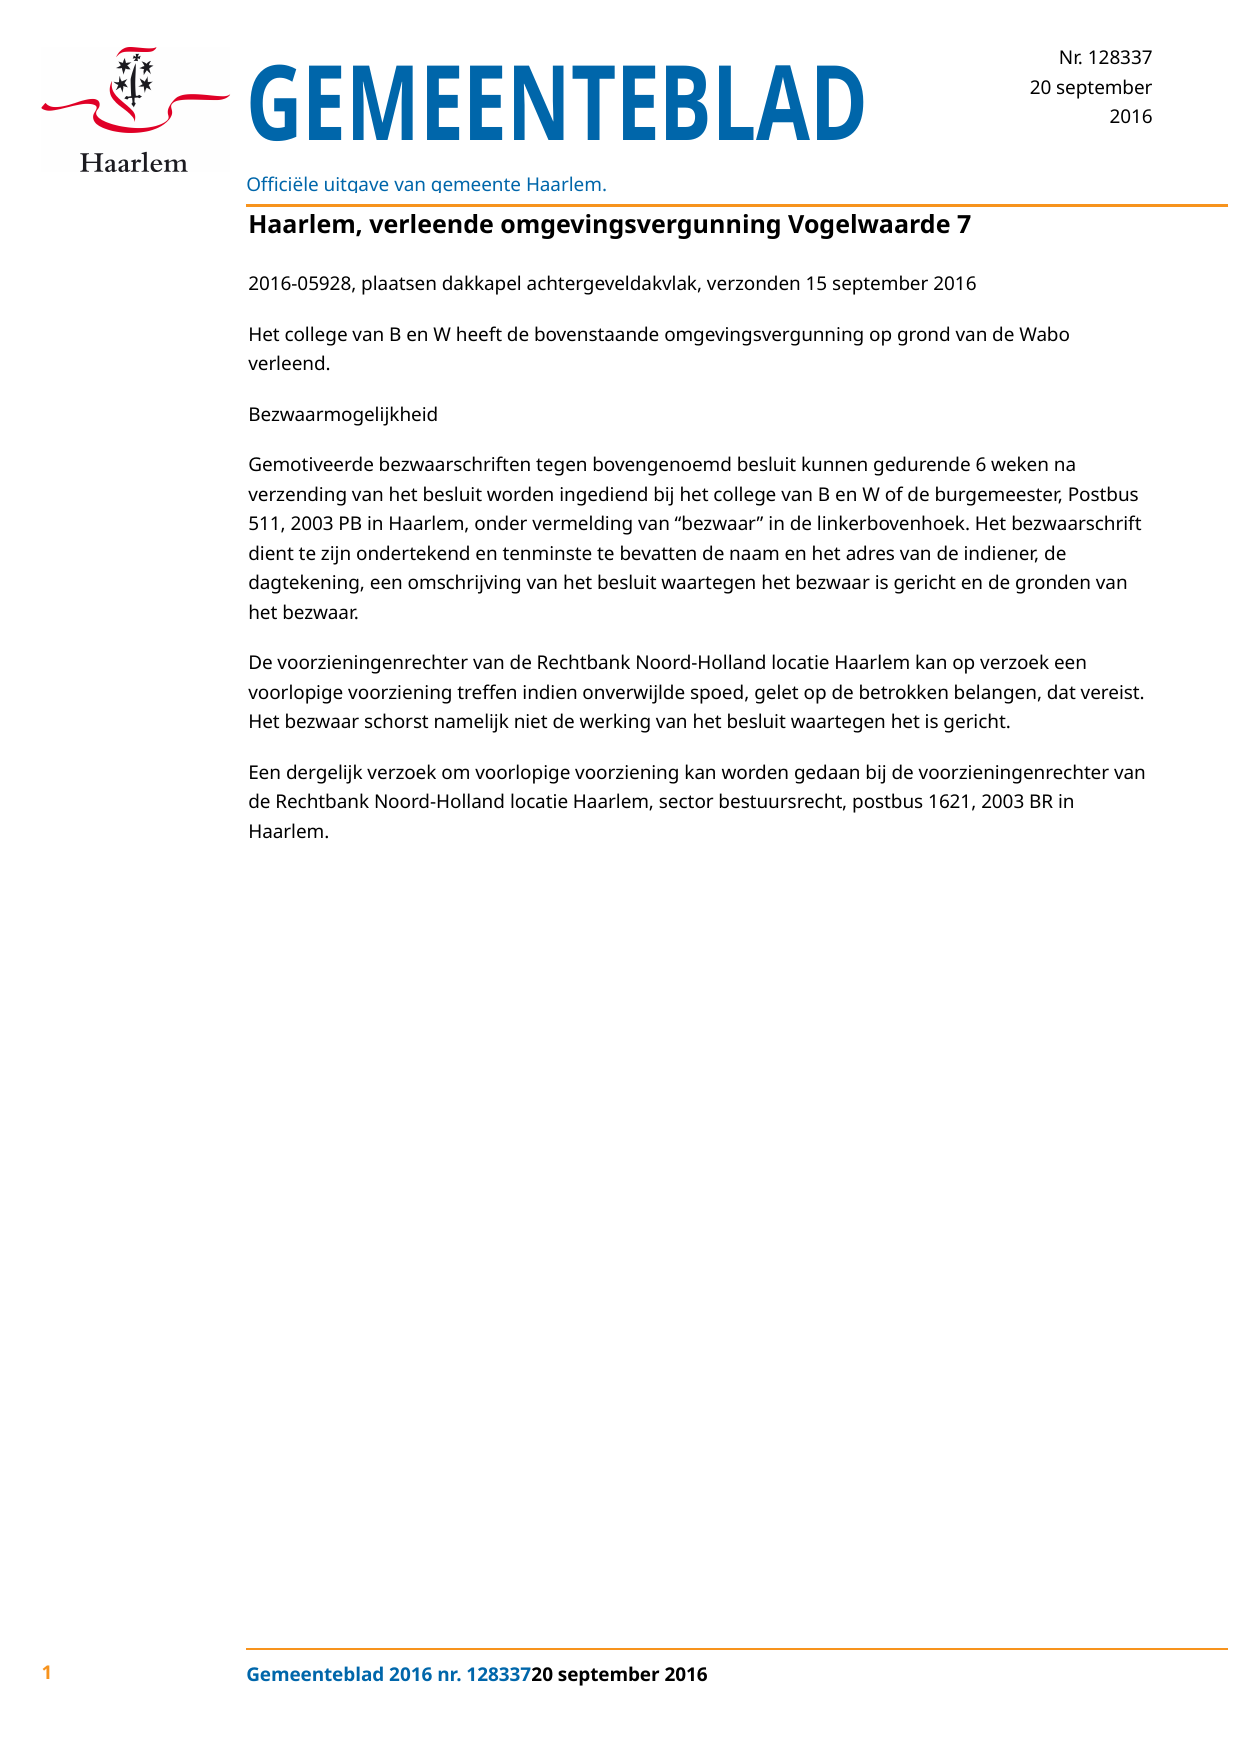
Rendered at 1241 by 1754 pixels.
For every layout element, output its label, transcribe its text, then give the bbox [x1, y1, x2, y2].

text Een dergelijk verzoek om voorlopige voorziening kan worden gedaan bij de voorzieningenrechter van de Rechtbank Noord-Holland locatie Haarlem, sector bestuursrecht, postbus 1621, 2003 BR in Haarlem. [248, 759, 1152, 844]
text De voorzieningenrechter van de Rechtbank Noord-Holland locatie Haarlem kan op verzoek een voorlopige voorziening treffen indien onverwijlde spoed, gelet op de betrokken belangen, dat vereist. Het bezwaar schorst namelijk niet de werking van het besluit waartegen het is gericht. [248, 649, 1152, 734]
text Het college van B en W heeft de bovenstaande omgevingsvergunning op grond van de Wabo verleend. [248, 321, 1152, 376]
text Gemotiveerde bezwaarschriften tegen bovengenoemd besluit kunnen gedurende 6 weken na verzending van het besluit worden ingediend bij het college van B en W of de burgemeester, Postbus 511, 2003 PB in Haarlem, onder vermelding van “bezwaar” in de linkerbovenhoek. Het bezwaarschrift dient te zijn ondertekend en tenminste te bevatten de naam en het adres van de indiener, de dagtekening, een omschrijving van het besluit waartegen het bezwaar is gericht en de gronden van het bezwaar. [248, 451, 1152, 625]
picture [41, 47, 231, 172]
text 2016-05928, plaatsen dakkapel achtergeveldakvlak, verzonden 15 september 2016 [248, 270, 1152, 296]
text Haarlem, verleende omgevingsvergunning Vogelwaarde 7 [248, 207, 1152, 241]
text Bezwaarmogelijkheid [248, 401, 1152, 426]
